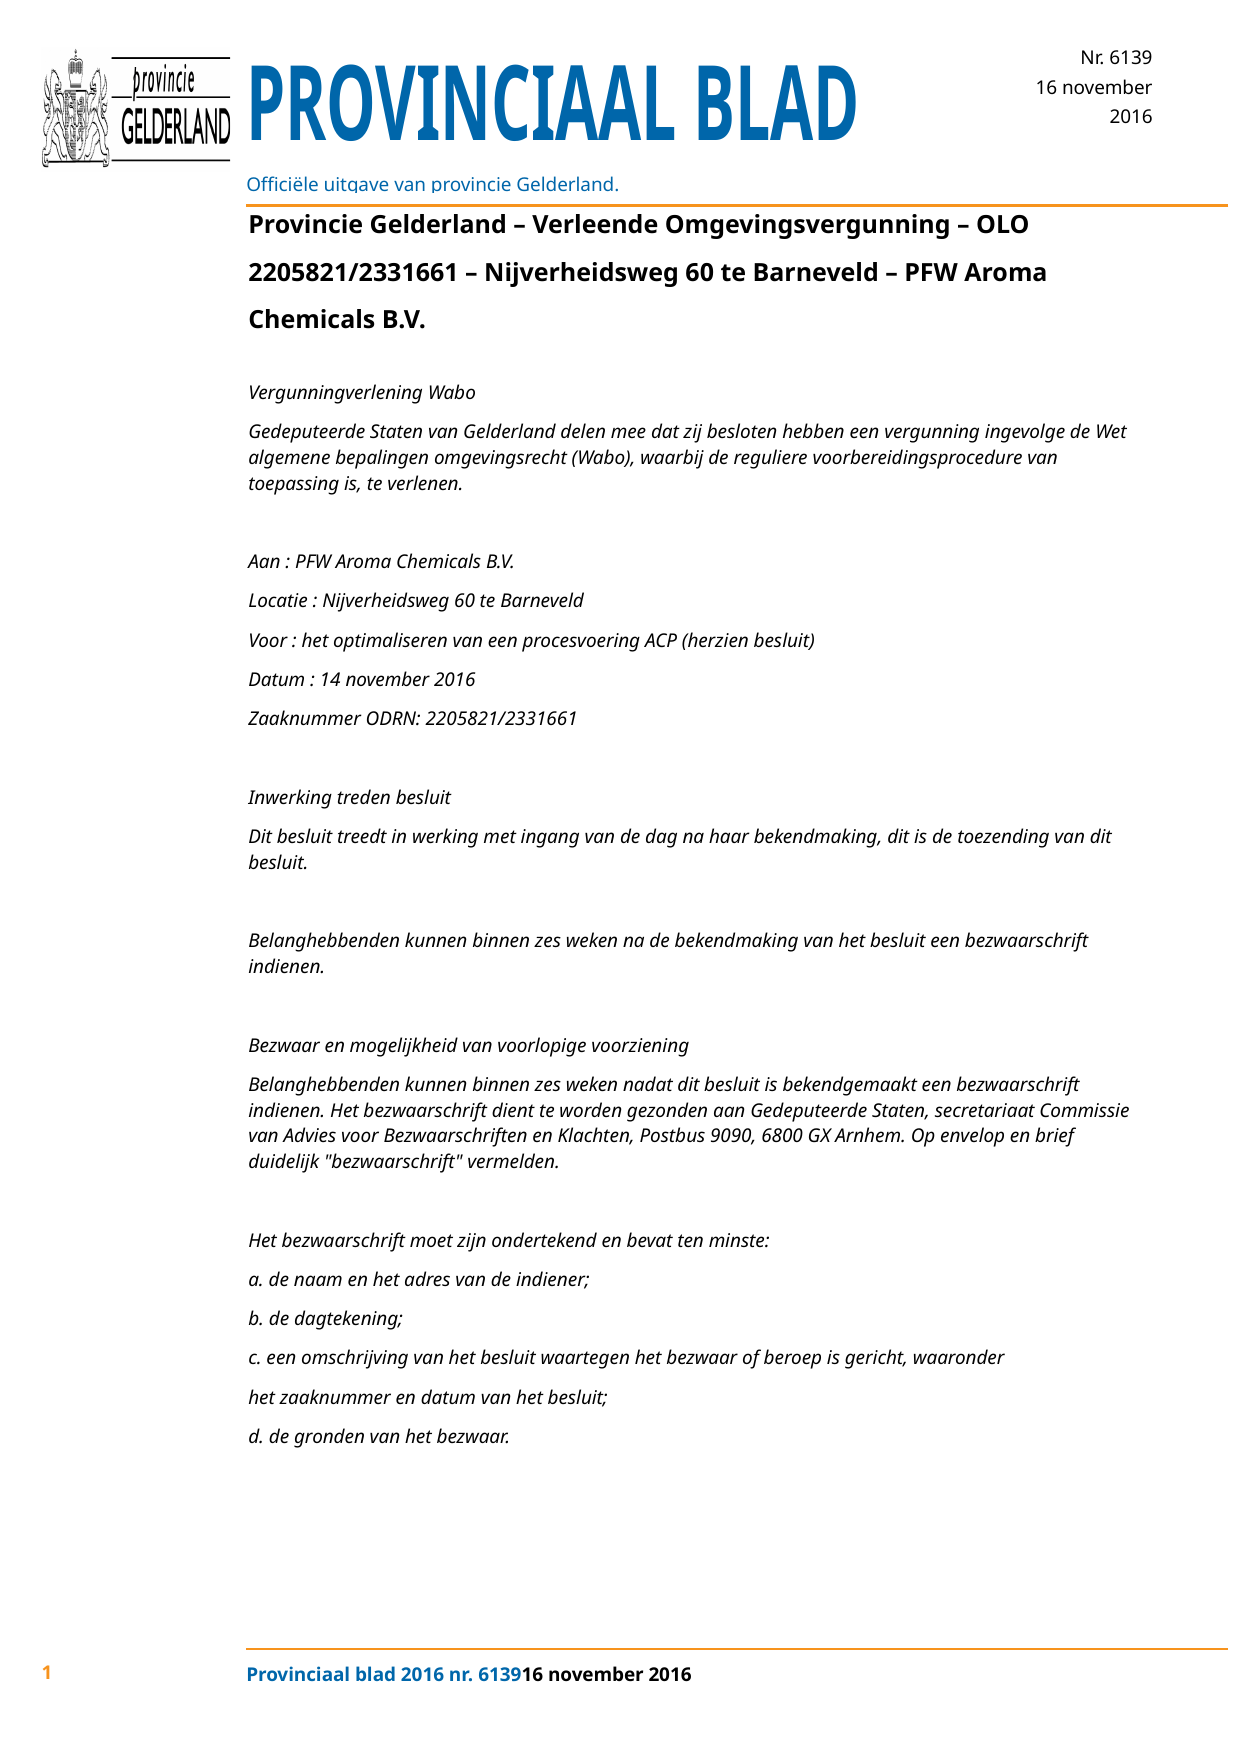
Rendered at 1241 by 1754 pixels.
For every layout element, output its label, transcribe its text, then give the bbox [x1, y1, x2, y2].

text Zaaknummer ODRN: 2205821/2331661 [248, 705, 1152, 731]
text Dit besluit treedt in werking met ingang van de dag na haar bekendmaking, dit is de toezending van dit besluit. [248, 823, 1152, 875]
text Voor : het optimaliseren van een procesvoering ACP (herzien besluit) [248, 627, 1152, 653]
text Gedeputeerde Staten van Gelderland delen mee dat zij besloten hebben een vergunning ingevolge de Wet algemene bepalingen omgevingsrecht (Wabo), waarbij de reguliere voorbereidingsprocedure van toepassing is, te verlenen. [248, 418, 1152, 496]
text c. een omschrijving van het besluit waartegen het bezwaar of beroep is gericht, waaronder [248, 1344, 1152, 1370]
text b. de dagtekening; [248, 1305, 1152, 1331]
text Het bezwaarschrift moet zijn ondertekend en bevat ten minste: [248, 1227, 1152, 1252]
text het zaaknummer en datum van het besluit; [248, 1384, 1152, 1409]
picture [41, 47, 231, 172]
text Datum : 14 november 2016 [248, 666, 1152, 692]
text a. de naam en het adres van de indiener; [248, 1266, 1152, 1292]
text Belanghebbenden kunnen binnen zes weken na de bekendmaking van het besluit een bezwaarschrift indienen. [248, 927, 1152, 979]
text Belanghebbenden kunnen binnen zes weken nadat dit besluit is bekendgemaakt een bezwaarschrift indienen. Het bezwaarschrift dient te worden gezonden aan Gedeputeerde Staten, secretariaat Commissie van Advies voor Bezwaarschriften en Klachten, Postbus 9090, 6800 GX Arnhem. Op envelop en brief duidelijk "bezwaarschrift" vermelden. [248, 1071, 1152, 1174]
text Aan : PFW Aroma Chemicals B.V. [248, 548, 1152, 574]
text Locatie : Nijverheidsweg 60 te Barneveld [248, 588, 1152, 613]
text Inwerking treden besluit [248, 784, 1152, 810]
text Bezwaar en mogelijkheid van voorlopige voorziening [248, 1032, 1152, 1057]
text Provincie Gelderland – Verleende Omgevingsvergunning – OLO 2205821/2331661 – Nijverheidsweg 60 te Barneveld – PFW Aroma Chemicals B.V. [248, 207, 1152, 336]
text Vergunningverlening Wabo [248, 379, 1152, 405]
text d. de gronden van het bezwaar. [248, 1423, 1152, 1449]
